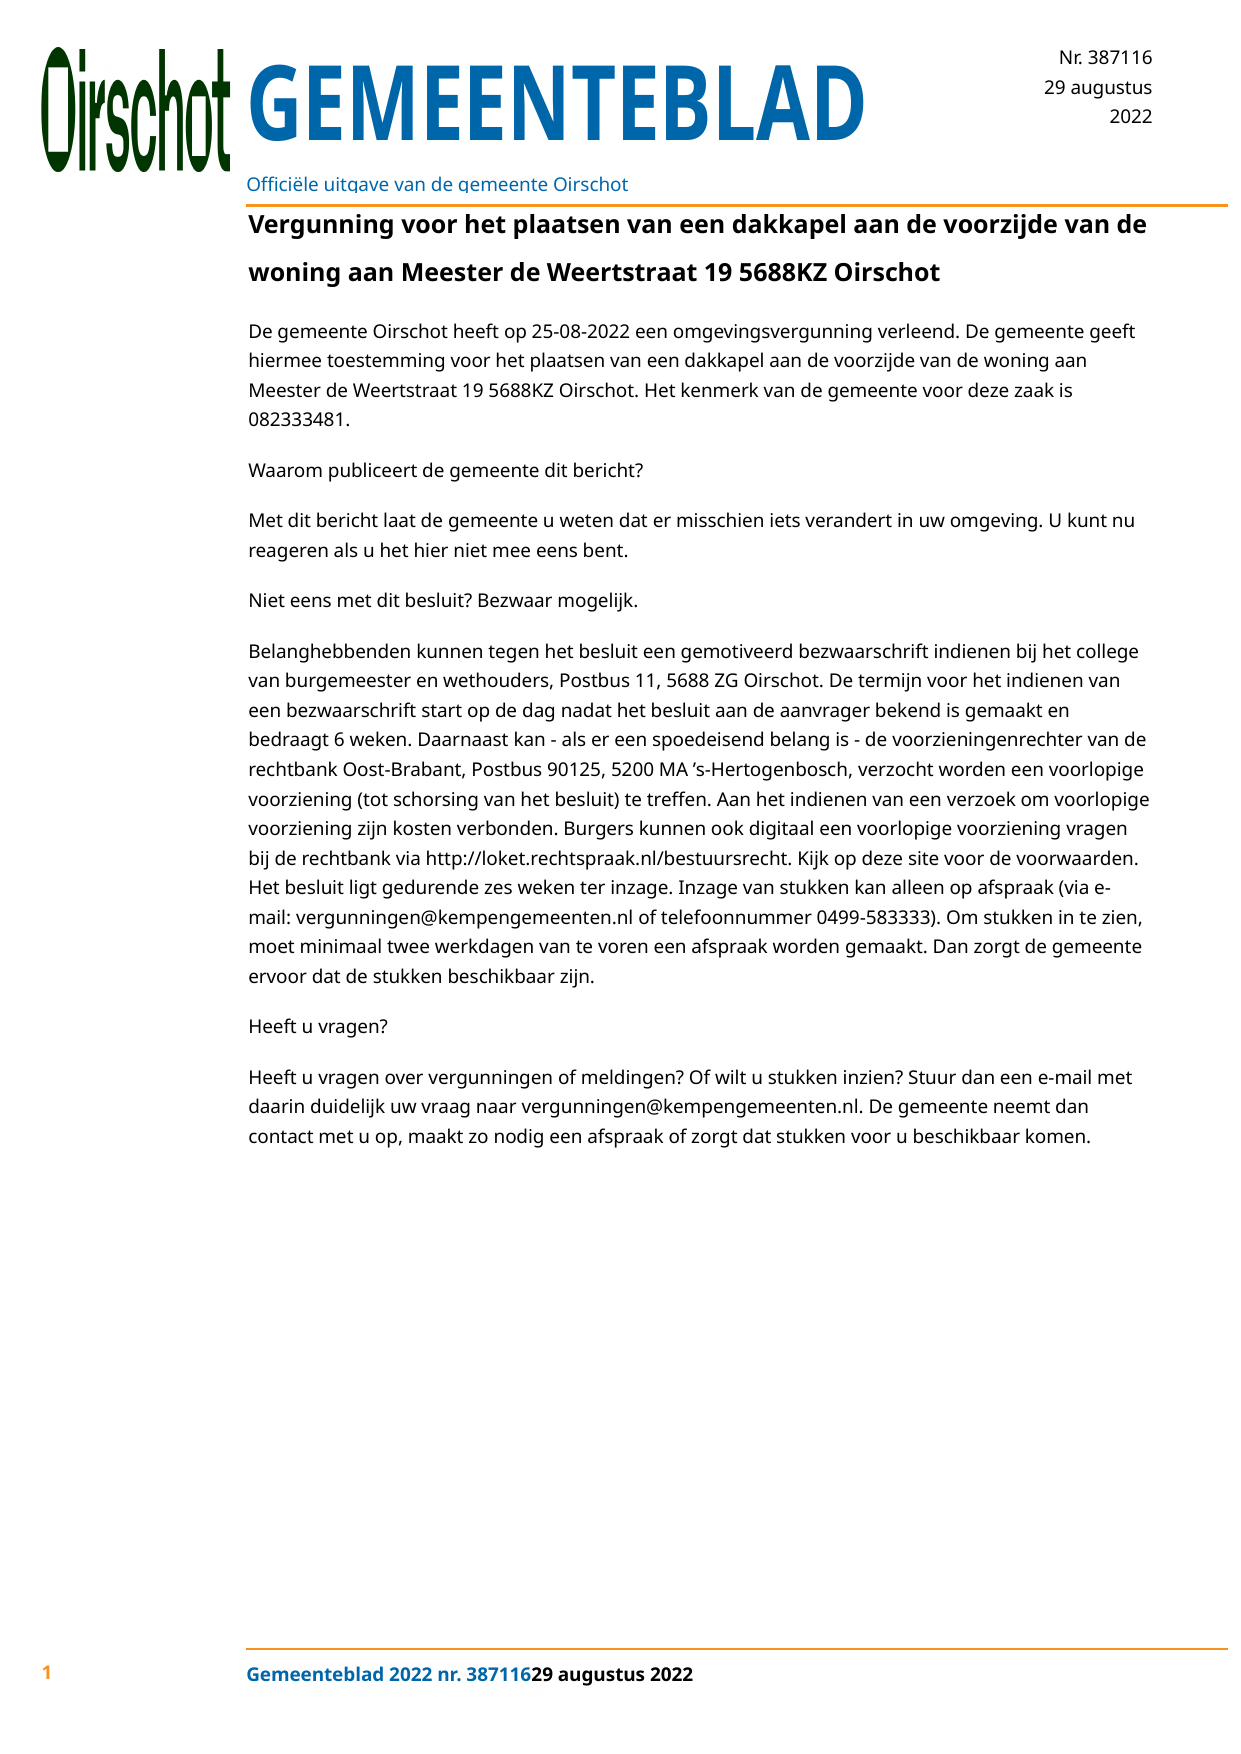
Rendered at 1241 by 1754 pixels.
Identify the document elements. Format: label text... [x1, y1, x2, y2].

text Met dit bericht laat de gemeente u weten dat er misschien iets verandert in uw omgeving. U kunt nu reageren als u het hier niet mee eens bent. [248, 507, 1152, 563]
text Heeft u vragen over vergunningen of meldingen? Of wilt u stukken inzien? Stuur dan een e-mail met daarin duidelijk uw vraag naar vergunningen@kempengemeenten.nl. De gemeente neemt dan contact met u op, maakt zo nodig een afspraak of zorgt dat stukken voor u beschikbaar komen. [248, 1064, 1152, 1149]
text De gemeente Oirschot heeft op 25-08-2022 een omgevingsvergunning verleend. De gemeente geeft hiermee toestemming voor het plaatsen van een dakkapel aan de voorzijde van de woning aan Meester de Weertstraat 19 5688KZ Oirschot. Het kenmerk van de gemeente voor deze zaak is 082333481. [248, 318, 1152, 432]
text Waarom publiceert de gemeente dit bericht? [248, 457, 1152, 483]
text Niet eens met dit besluit? Bezwaar mogelijk. [248, 587, 1152, 613]
picture [41, 47, 231, 172]
text Heeft u vragen? [248, 1014, 1152, 1039]
text Belanghebbenden kunnen tegen het besluit een gemotiveerd bezwaarschrift indienen bij het college van burgemeester en wethouders, Postbus 11, 5688 ZG Oirschot. De termijn voor het indienen van een bezwaarschrift start op de dag nadat het besluit aan de aanvrager bekend is gemaakt en bedraagt 6 weken. Daarnaast kan - als er een spoedeisend belang is - de voorzieningenrechter van de rechtbank Oost-Brabant, Postbus 90125, 5200 MA ’s-Hertogenbosch, verzocht worden een voorlopige voorziening (tot schorsing van het besluit) te treffen. Aan het indienen van een verzoek om voorlopige voorziening zijn kosten verbonden. Burgers kunnen ook digitaal een voorlopige voorziening vragen bij de rechtbank via http://loket.rechtspraak.nl/bestuursrecht. Kijk op deze site voor de voorwaarden. Het besluit ligt gedurende zes weken ter inzage. Inzage van stukken kan alleen op afspraak (via e-mail: vergunningen@kempengemeenten.nl of telefoonnummer 0499-583333). Om stukken in te zien, moet minimaal twee werkdagen van te voren een afspraak worden gemaakt. Dan zorgt de gemeente ervoor dat de stukken beschikbaar zijn. [248, 638, 1152, 989]
text Vergunning voor het plaatsen van een dakkapel aan de voorzijde van de woning aan Meester de Weertstraat 19 5688KZ Oirschot [248, 207, 1152, 288]
